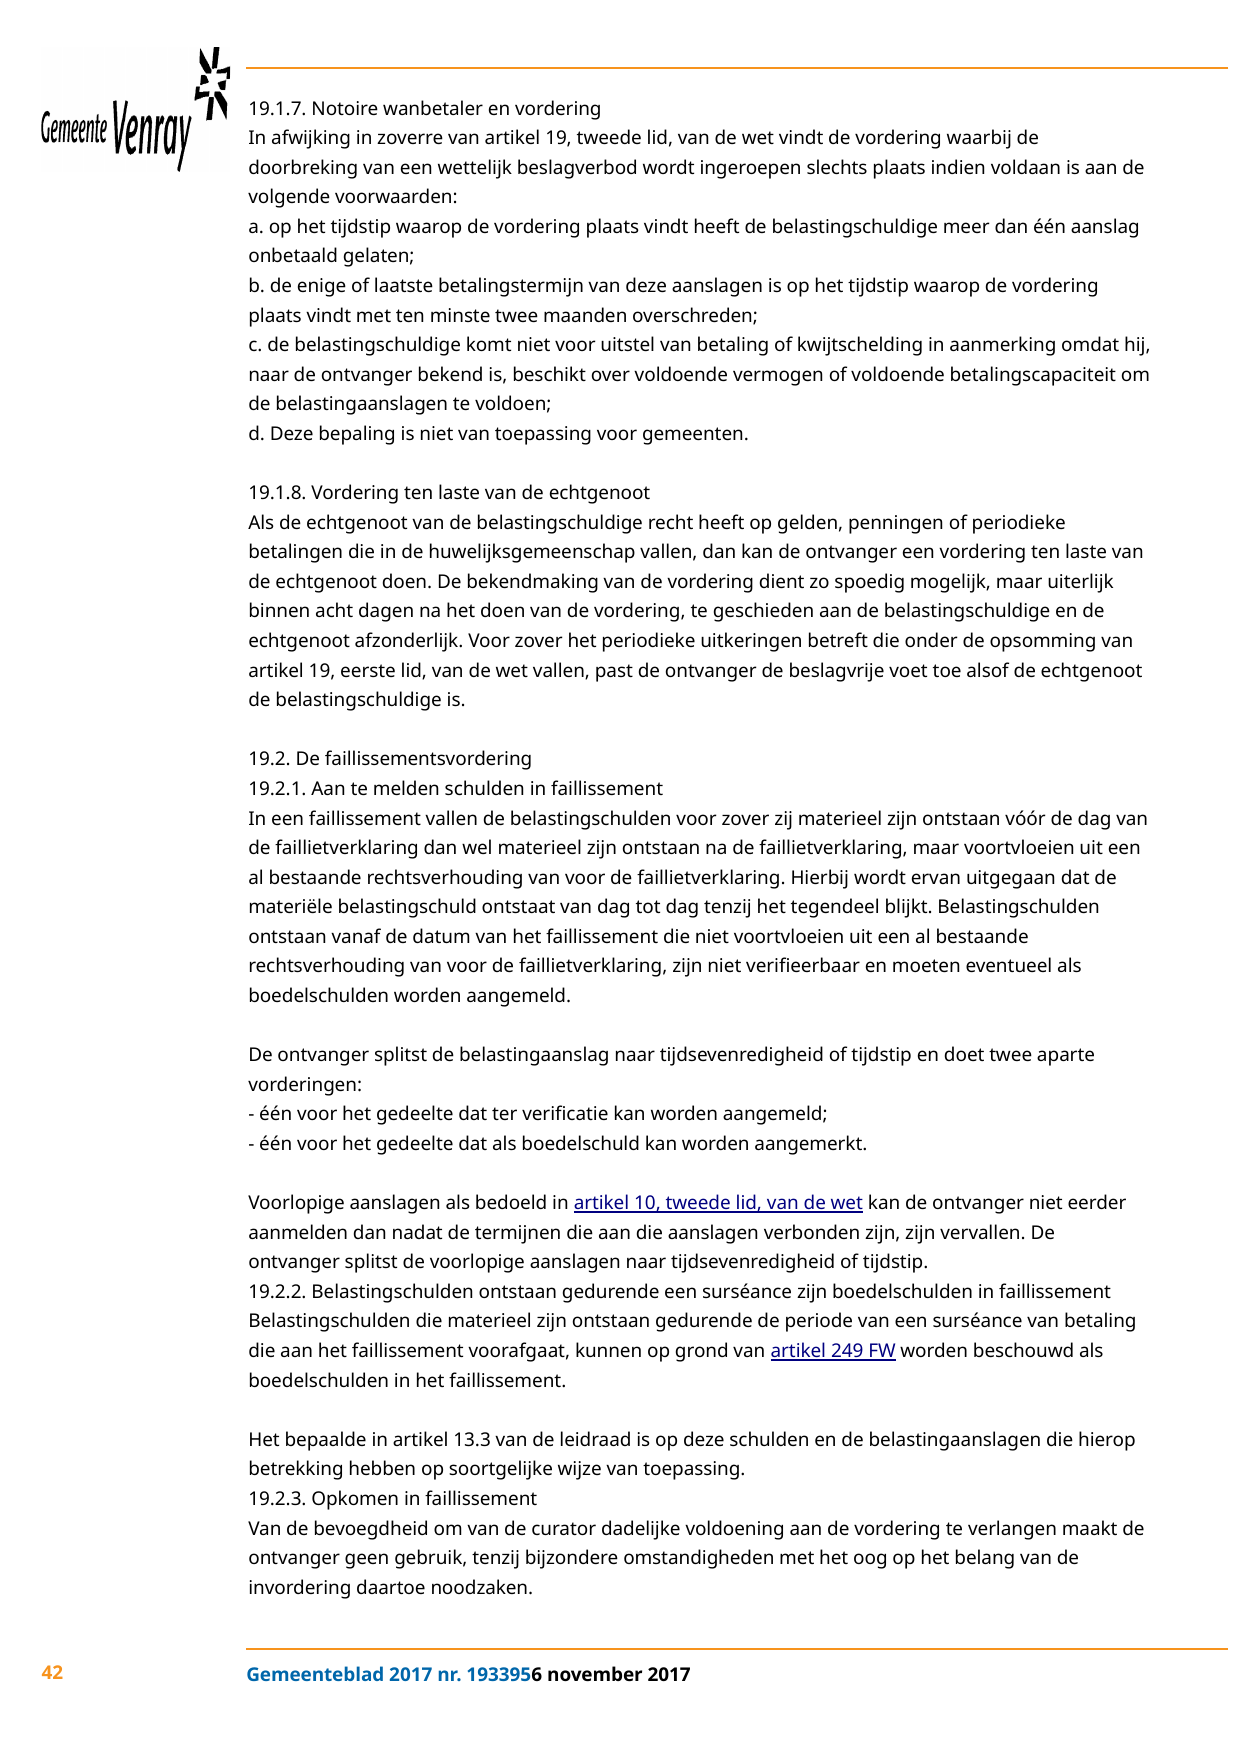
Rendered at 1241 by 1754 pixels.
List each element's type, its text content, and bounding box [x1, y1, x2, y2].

text c. de belastingschuldige komt niet voor uitstel van betaling of kwijtschelding in aanmerking omdat hij, naar de ontvanger bekend is, beschikt over voldoende vermogen of voldoende betalingscapaciteit om de belastingaanslagen te voldoen; [248, 331, 1152, 416]
text Voorlopige aanslagen als bedoeld in artikel 10, tweede lid, van de wet kan de ontvanger niet eerder aanmelden dan nadat de termijnen die aan die aanslagen verbonden zijn, zijn vervallen. De ontvanger splitst de voorlopige aanslagen naar tijdsevenredigheid of tijdstip. [248, 1189, 1152, 1274]
text b. de enige of laatste betalingstermijn van deze aanslagen is op het tijdstip waarop de vordering plaats vindt met ten minste twee maanden overschreden; [248, 272, 1152, 328]
text Belastingschulden die materieel zijn ontstaan gedurende de periode van een surséance van betaling die aan het faillissement voorafgaat, kunnen op grond van artikel 249 FW worden beschouwd als boedelschulden in het faillissement. [248, 1308, 1152, 1393]
picture [41, 47, 231, 172]
text - één voor het gedeelte dat als boedelschuld kan worden aangemerkt. [248, 1130, 1152, 1156]
text a. op het tijdstip waarop de vordering plaats vindt heeft de belastingschuldige meer dan één aanslag onbetaald gelaten; [248, 213, 1152, 268]
text 19.2. De faillissementsvordering [248, 746, 1152, 771]
text d. Deze bepaling is niet van toepassing voor gemeenten. [248, 420, 1152, 446]
text De ontvanger splitst de belastingaanslag naar tijdsevenredigheid of tijdstip en doet twee aparte vorderingen: [248, 1041, 1152, 1097]
text In een faillissement vallen de belastingschulden voor zover zij materieel zijn ontstaan vóór de dag van de faillietverklaring dan wel materieel zijn ontstaan na de faillietverklaring, maar voortvloeien uit een al bestaande rechtsverhouding van voor de faillietverklaring. Hierbij wordt ervan uitgegaan dat de materiële belastingschuld ontstaat van dag tot dag tenzij het tegendeel blijkt. Belastingschulden ontstaan vanaf de datum van het faillissement die niet voortvloeien uit een al bestaande rechtsverhouding van voor de faillietverklaring, zijn niet verifieerbaar en moeten eventueel als boedelschulden worden aangemeld. [248, 805, 1152, 1008]
text In afwijking in zoverre van artikel 19, tweede lid, van de wet vindt de vordering waarbij de doorbreking van een wettelijk beslagverbod wordt ingeroepen slechts plaats indien voldaan is aan de volgende voorwaarden: [248, 124, 1152, 209]
text Als de echtgenoot van de belastingschuldige recht heeft op gelden, penningen of periodieke betalingen die in de huwelijksgemeenschap vallen, dan kan de ontvanger een vordering ten laste van de echtgenoot doen. De bekendmaking van de vordering dient zo spoedig mogelijk, maar uiterlijk binnen acht dagen na het doen van de vordering, te geschieden aan de belastingschuldige en de echtgenoot afzonderlijk. Voor zover het periodieke uitkeringen betreft die onder de opsomming van artikel 19, eerste lid, van de wet vallen, past de ontvanger de beslagvrije voet toe alsof de echtgenoot de belastingschuldige is. [248, 509, 1152, 712]
text 19.1.7. Notoire wanbetaler en vordering [248, 95, 1152, 121]
text - één voor het gedeelte dat ter verificatie kan worden aangemeld; [248, 1101, 1152, 1126]
text Het bepaalde in artikel 13.3 van de leidraad is op deze schulden en de belastingaanslagen die hierop betrekking hebben op soortgelijke wijze van toepassing. [248, 1426, 1152, 1481]
text 19.1.8. Vordering ten laste van de echtgenoot [248, 479, 1152, 505]
text Van de bevoegdheid om van de curator dadelijke voldoening aan de vordering te verlangen maakt de ontvanger geen gebruik, tenzij bijzondere omstandigheden met het oog op het belang van de invordering daartoe noodzaken. [248, 1515, 1152, 1600]
text 19.2.1. Aan te melden schulden in faillissement [248, 775, 1152, 801]
text 19.2.2. Belastingschulden ontstaan gedurende een surséance zijn boedelschulden in faillissement [248, 1278, 1152, 1304]
text 19.2.3. Opkomen in faillissement [248, 1485, 1152, 1511]
